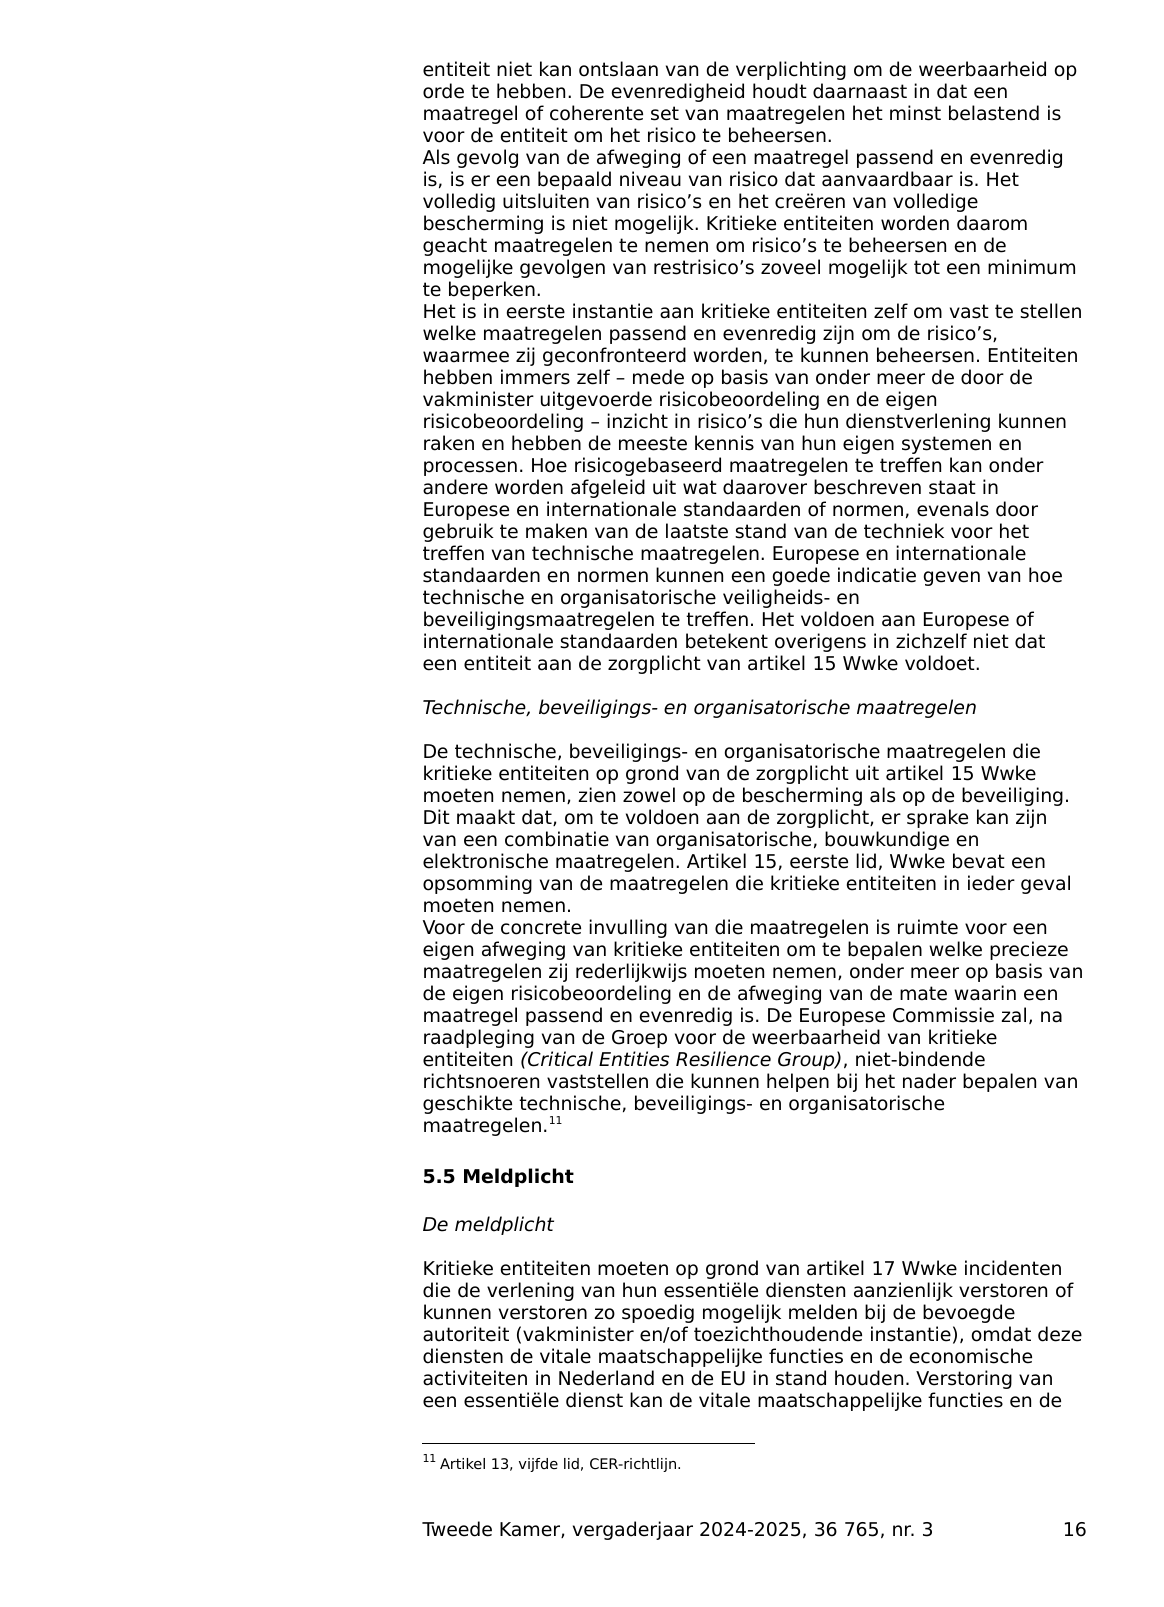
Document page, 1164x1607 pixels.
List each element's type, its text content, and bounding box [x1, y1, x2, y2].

text entiteit niet kan ontslaan van de verplichting om de weerbaarheid op orde te hebben. De evenredigheid houdt daarnaast in dat een maatregel of coherente set van maatregelen het minst belastend is voor de entiteit om het risico te beheersen. [422, 59, 1087, 147]
text Kritieke entiteiten moeten op grond van artikel 17 Wwke incidenten die de verlening van hun essentiële diensten aanzienlijk verstoren of kunnen verstoren zo spoedig mogelijk melden bij de bevoegde autoriteit (vakminister en/of toezichthoudende instantie), omdat deze diensten de vitale maatschappelijke functies en de economische activiteiten in Nederland en de EU in stand houden. Verstoring van een essentiële dienst kan de vitale maatschappelijke functies en de [422, 1258, 1087, 1411]
subtitle Technische, beveiligings- en organisatorische maatregelen [422, 697, 1087, 719]
subtitle De meldplicht [422, 1213, 1087, 1235]
text Voor de concrete invulling van die maatregelen is ruimte voor een eigen afweging van kritieke entiteiten om te bepalen welke precieze maatregelen zij rederlijkwijs moeten nemen, onder meer op basis van de eigen risicobeoordeling en de afweging van de mate waarin een maatregel passend en evenredig is. De Europese Commissie zal, na raadpleging van de Groep voor de weerbaarheid van kritieke entiteiten (Critical Entities Resilience Group), niet-bindende richtsnoeren vaststellen die kunnen helpen bij het nader bepalen van geschikte technische, beveiligings- en organisatorische maatregelen. [422, 917, 1087, 1136]
subtitle 5.5 Meldplicht [422, 1166, 1087, 1188]
text Als gevolg van de afweging of een maatregel passend en evenredig is, is er een bepaald niveau van risico dat aanvaardbaar is. Het volledig uitsluiten van risico’s en het creëren van volledige bescherming is niet mogelijk. Kritieke entiteiten worden daarom geacht maatregelen te nemen om risico’s te beheersen en de mogelijke gevolgen van restrisico’s zoveel mogelijk tot een minimum te beperken. [422, 147, 1087, 301]
text Artikel 13, vijfde lid, CER-richtlijn. [422, 1452, 1087, 1474]
text De technische, beveiligings- en organisatorische maatregelen die kritieke entiteiten op grond van de zorgplicht uit artikel 15 Wwke moeten nemen, zien zowel op de bescherming als op de beveiliging. Dit maakt dat, om te voldoen aan de zorgplicht, er sprake kan zijn van een combinatie van organisatorische, bouwkundige en elektronische maatregelen. Artikel 15, eerste lid, Wwke bevat een opsomming van de maatregelen die kritieke entiteiten in ieder geval moeten nemen. [422, 741, 1087, 917]
text Het is in eerste instantie aan kritieke entiteiten zelf om vast te stellen welke maatregelen passend en evenredig zijn om de risico’s, waarmee zij geconfronteerd worden, te kunnen beheersen. Entiteiten hebben immers zelf – mede op basis van onder meer de door de vakminister uitgevoerde risicobeoordeling en de eigen risicobeoordeling – inzicht in risico’s die hun dienstverlening kunnen raken en hebben de meeste kennis van hun eigen systemen en processen. Hoe risicogebaseerd maatregelen te treffen kan onder andere worden afgeleid uit wat daarover beschreven staat in Europese en internationale standaarden of normen, evenals door gebruik te maken van de laatste stand van de techniek voor het treffen van technische maatregelen. Europese en internationale standaarden en normen kunnen een goede indicatie geven van hoe technische en organisatorische veiligheids- en beveiligingsmaatregelen te treffen. Het voldoen aan Europese of internationale standaarden betekent overigens in zichzelf niet dat een entiteit aan de zorgplicht van artikel 15 Wwke voldoet. [422, 301, 1087, 674]
